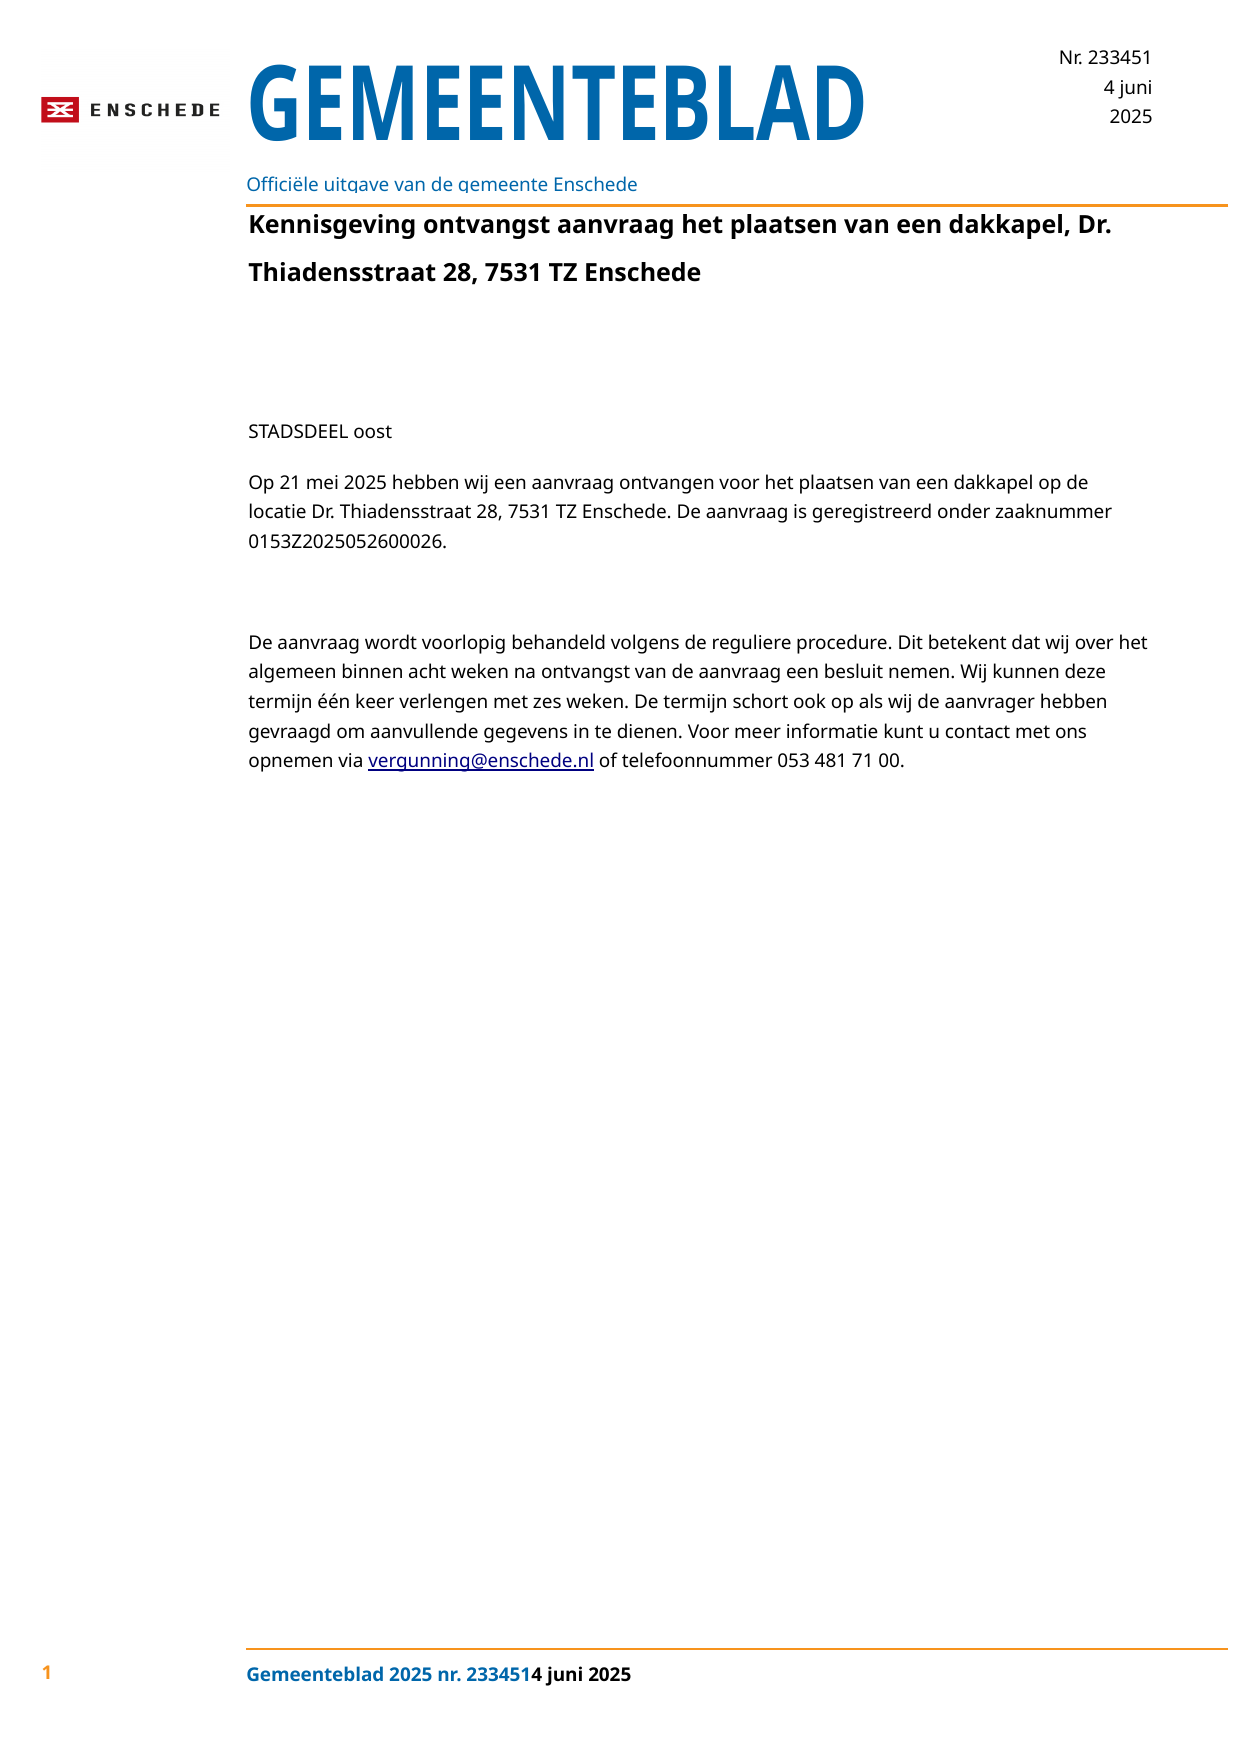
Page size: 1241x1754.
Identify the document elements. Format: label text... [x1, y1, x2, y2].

picture [41, 47, 231, 172]
text Kennisgeving ontvangst aanvraag het plaatsen van een dakkapel, Dr. Thiadensstraat 28, 7531 TZ Enschede [248, 207, 1152, 288]
text STADSDEEL oost [248, 419, 1152, 444]
text Op 21 mei 2025 hebben wij een aanvraag ontvangen voor het plaatsen van een dakkapel op de locatie Dr. Thiadensstraat 28, 7531 TZ Enschede. De aanvraag is geregistreerd onder zaaknummer 0153Z2025052600026. [248, 469, 1152, 554]
text De aanvraag wordt voorlopig behandeld volgens de reguliere procedure. Dit betekent dat wij over het algemeen binnen acht weken na ontvangst van de aanvraag een besluit nemen. Wij kunnen deze termijn één keer verlengen met zes weken. De termijn schort ook op als wij de aanvrager hebben gevraagd om aanvullende gegevens in te dienen. Voor meer informatie kunt u contact met ons opnemen via vergunning@enschede.nl of telefoonnummer 053 481 71 00. [248, 629, 1152, 773]
